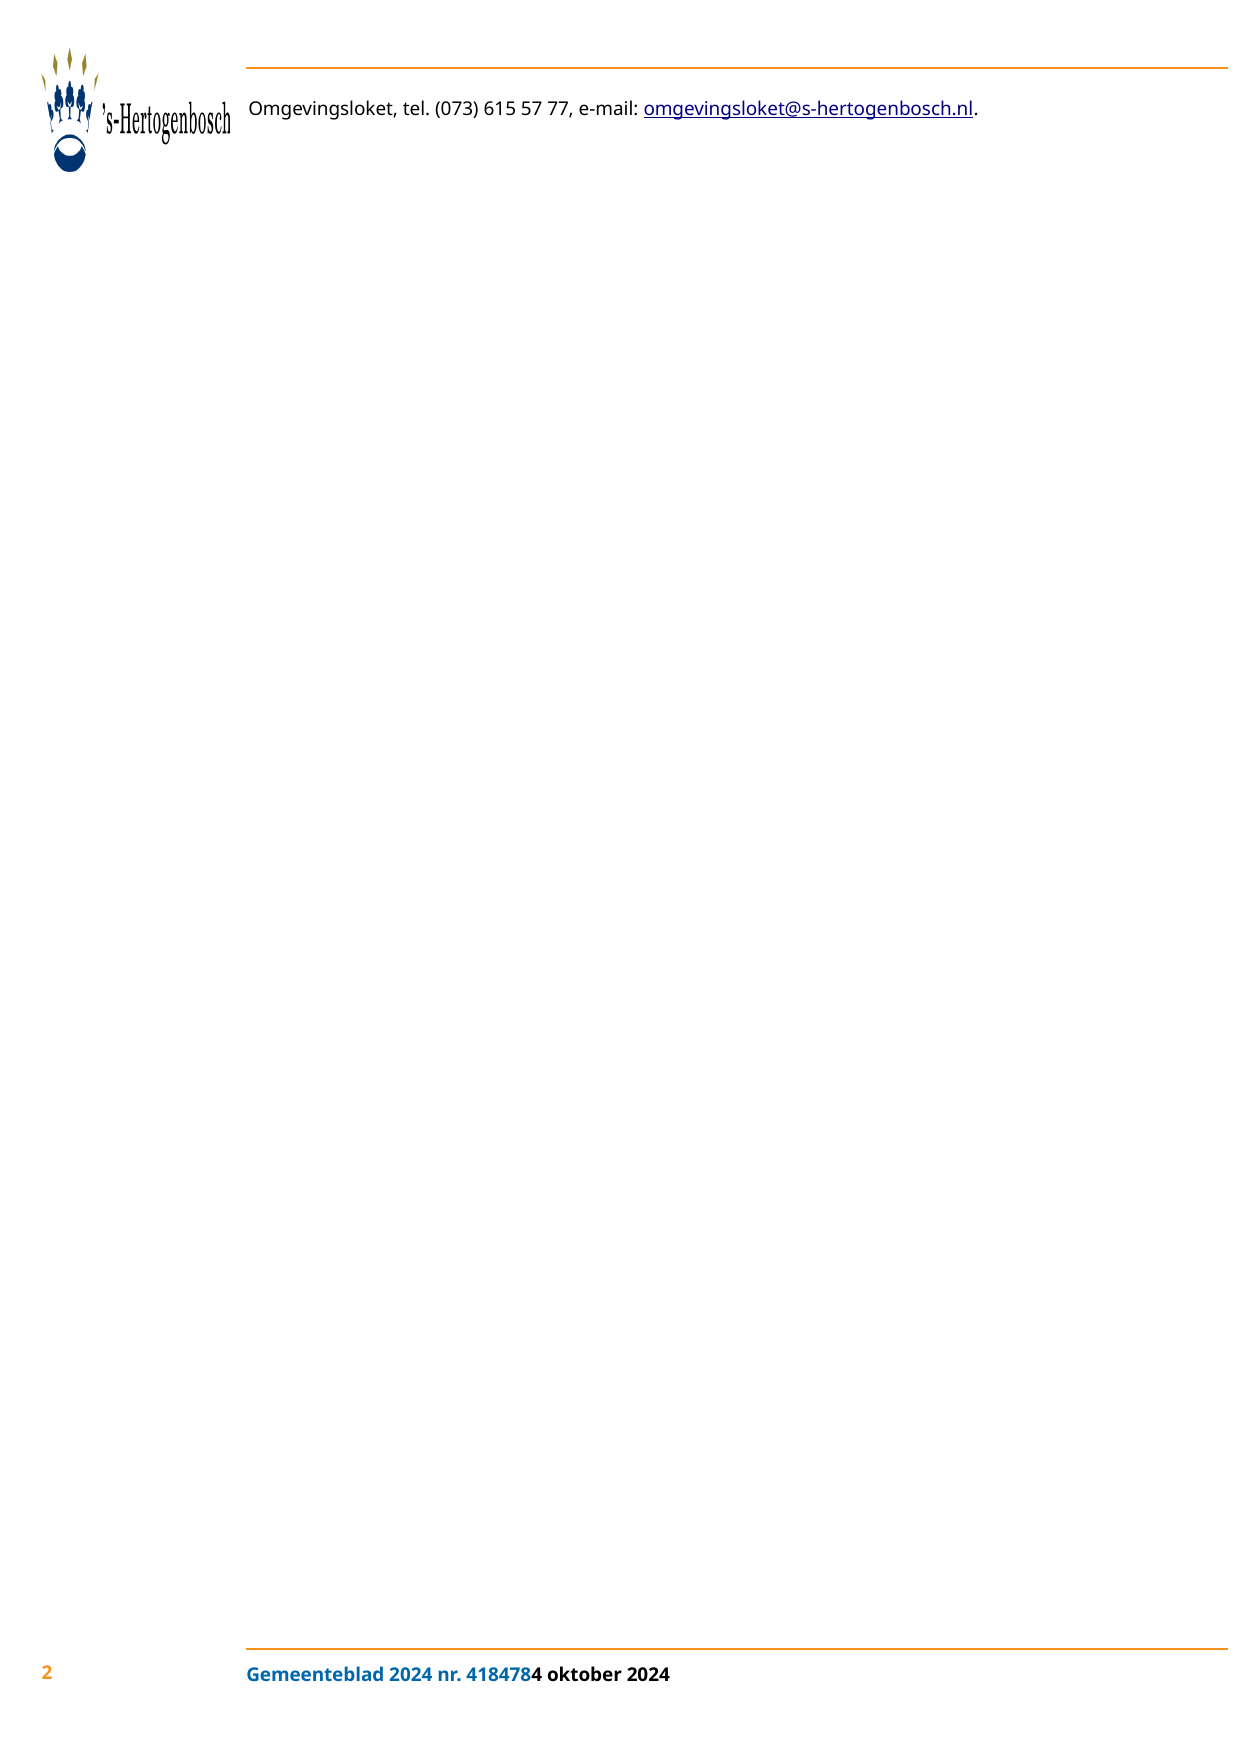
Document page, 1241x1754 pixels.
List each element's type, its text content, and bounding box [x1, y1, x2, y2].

text Omgevingsloket, tel. (073) 615 57 77, e-mail: omgevingsloket@s-hertogenbosch.nl. [248, 95, 1152, 121]
picture [41, 47, 231, 172]
